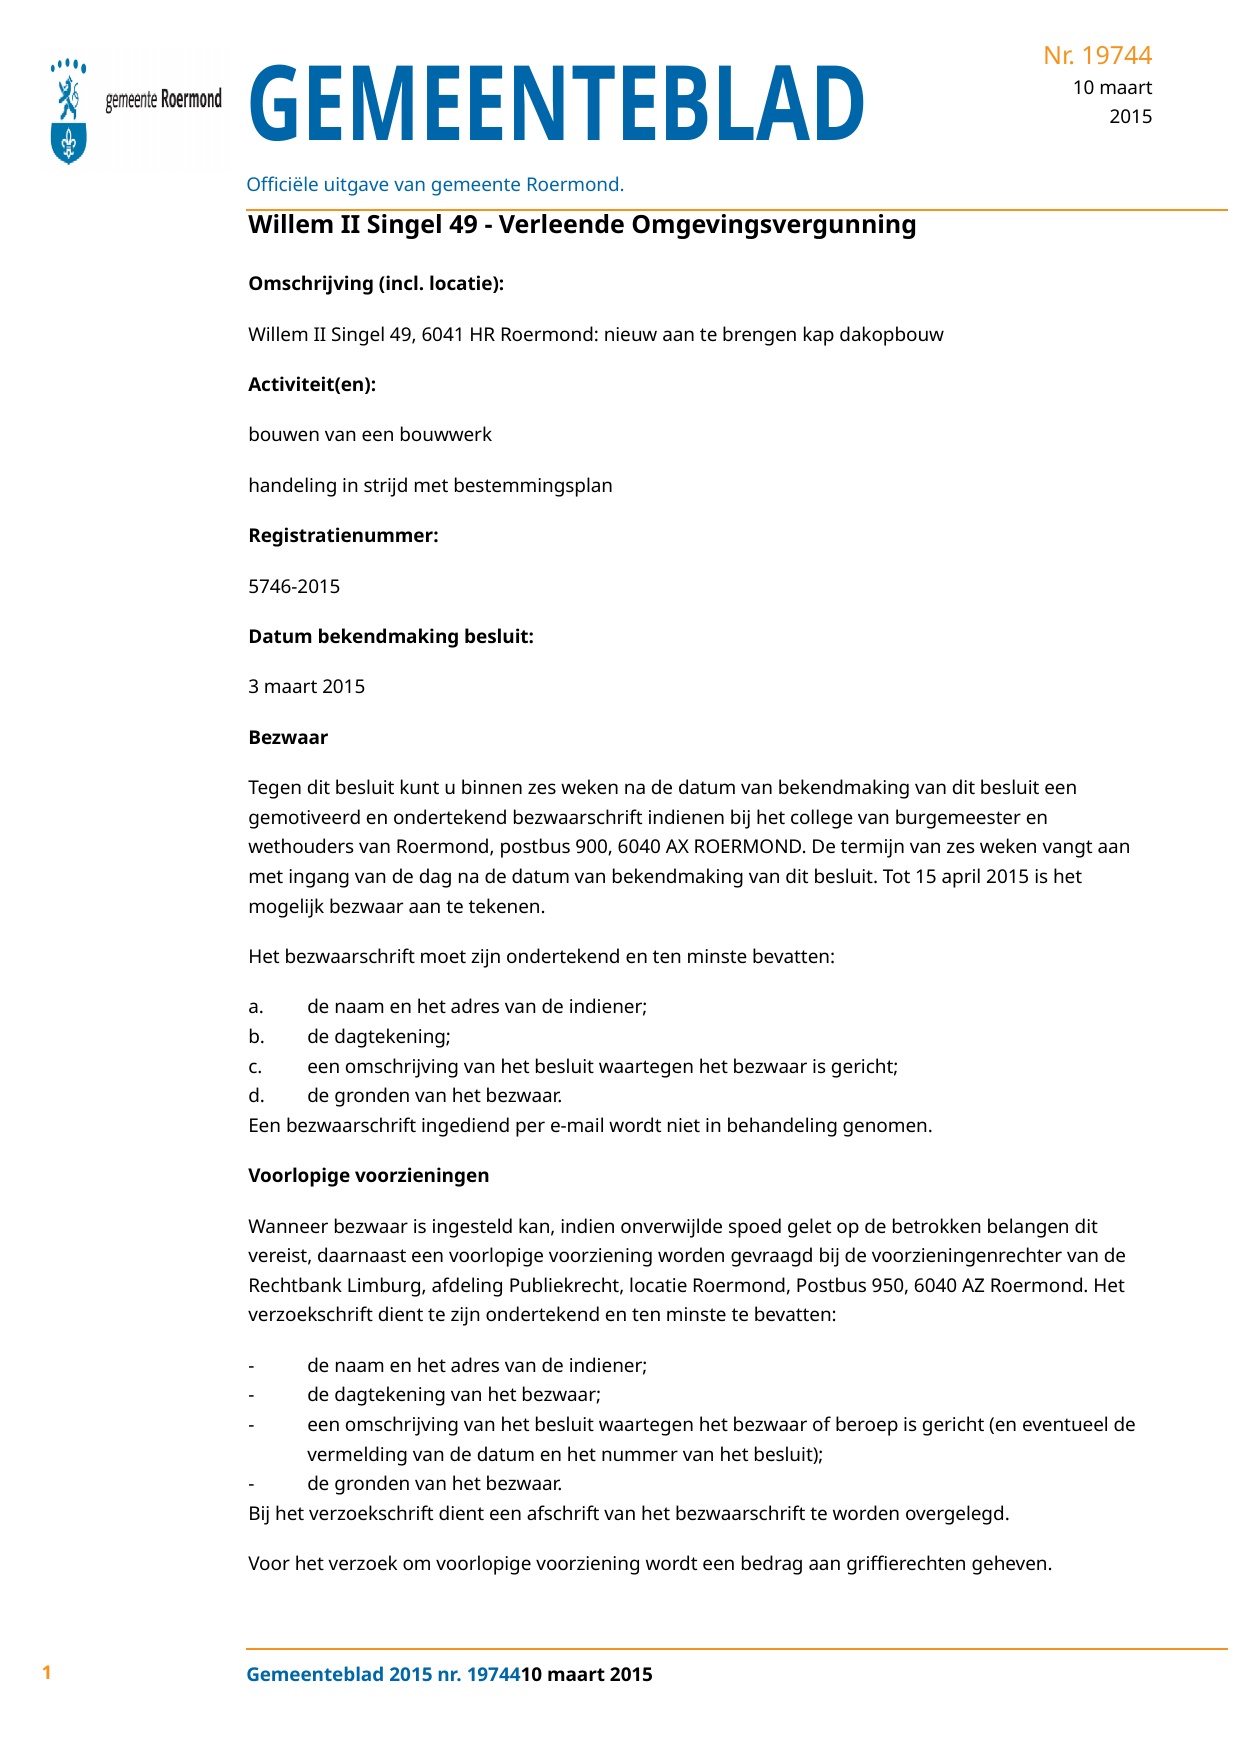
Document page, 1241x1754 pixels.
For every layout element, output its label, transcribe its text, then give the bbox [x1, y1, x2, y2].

text Willem II Singel 49, 6041 HR Roermond: nieuw aan te brengen kap dakopbouw [248, 321, 1152, 346]
text Wanneer bezwaar is ingesteld kan, indien onverwijlde spoed gelet op de betrokken belangen dit vereist, daarnaast een voorlopige voorziening worden gevraagd bij de voorzieningenrechter van de Rechtbank Limburg, afdeling Publiekrecht, locatie Roermond, Postbus 950, 6040 AZ Roermond. Het verzoekschrift dient te zijn ondertekend en ten minste te bevatten: [248, 1213, 1152, 1327]
list een omschrijving van het besluit waartegen het bezwaar of beroep is gericht (en eventueel de vermelding van de datum en het nummer van het besluit); [248, 1411, 1152, 1466]
list de naam en het adres van de indiener; [248, 1352, 1152, 1378]
picture [41, 47, 231, 172]
list de gronden van het bezwaar. [248, 1470, 1152, 1496]
list de dagtekening van het bezwaar; [248, 1382, 1152, 1407]
text Bezwaar [248, 724, 1152, 750]
text Tegen dit besluit kunt u binnen zes weken na de datum van bekendmaking van dit besluit een gemotiveerd en ondertekend bezwaarschrift indienen bij het college van burgemeester en wethouders van Roermond, postbus 900, 6040 AX ROERMOND. De termijn van zes weken vangt aan met ingang van de dag na de datum van bekendmaking van dit besluit. Tot 15 april 2015 is het mogelijk bezwaar aan te tekenen. [248, 774, 1152, 918]
text 3 maart 2015 [248, 674, 1152, 699]
text Activiteit(en): [248, 371, 1152, 397]
text Registratienummer: [248, 522, 1152, 548]
text Voorlopige voorzieningen [248, 1162, 1152, 1188]
text 5746-2015 [248, 573, 1152, 598]
text bouwen van een bouwwerk [248, 422, 1152, 447]
text Willem II Singel 49 - Verleende Omgevingsvergunning [248, 211, 1152, 241]
list de dagtekening; [248, 1023, 1152, 1049]
text Voor het verzoek om voorlopige voorziening wordt een bedrag aan griffierechten geheven. [248, 1550, 1152, 1576]
list de naam en het adres van de indiener; [248, 994, 1152, 1019]
text Bij het verzoekschrift dient een afschrift van het bezwaarschrift te worden overgelegd. [248, 1500, 1152, 1526]
text handeling in strijd met bestemmingsplan [248, 472, 1152, 498]
list een omschrijving van het besluit waartegen het bezwaar is gericht; [248, 1053, 1152, 1078]
text Het bezwaarschrift moet zijn ondertekend en ten minste bevatten: [248, 943, 1152, 969]
text Een bezwaarschrift ingediend per e-mail wordt niet in behandeling genomen. [248, 1112, 1152, 1138]
list de gronden van het bezwaar. [248, 1082, 1152, 1108]
text Datum bekendmaking besluit: [248, 623, 1152, 649]
text Omschrijving (incl. locatie): [248, 270, 1152, 296]
